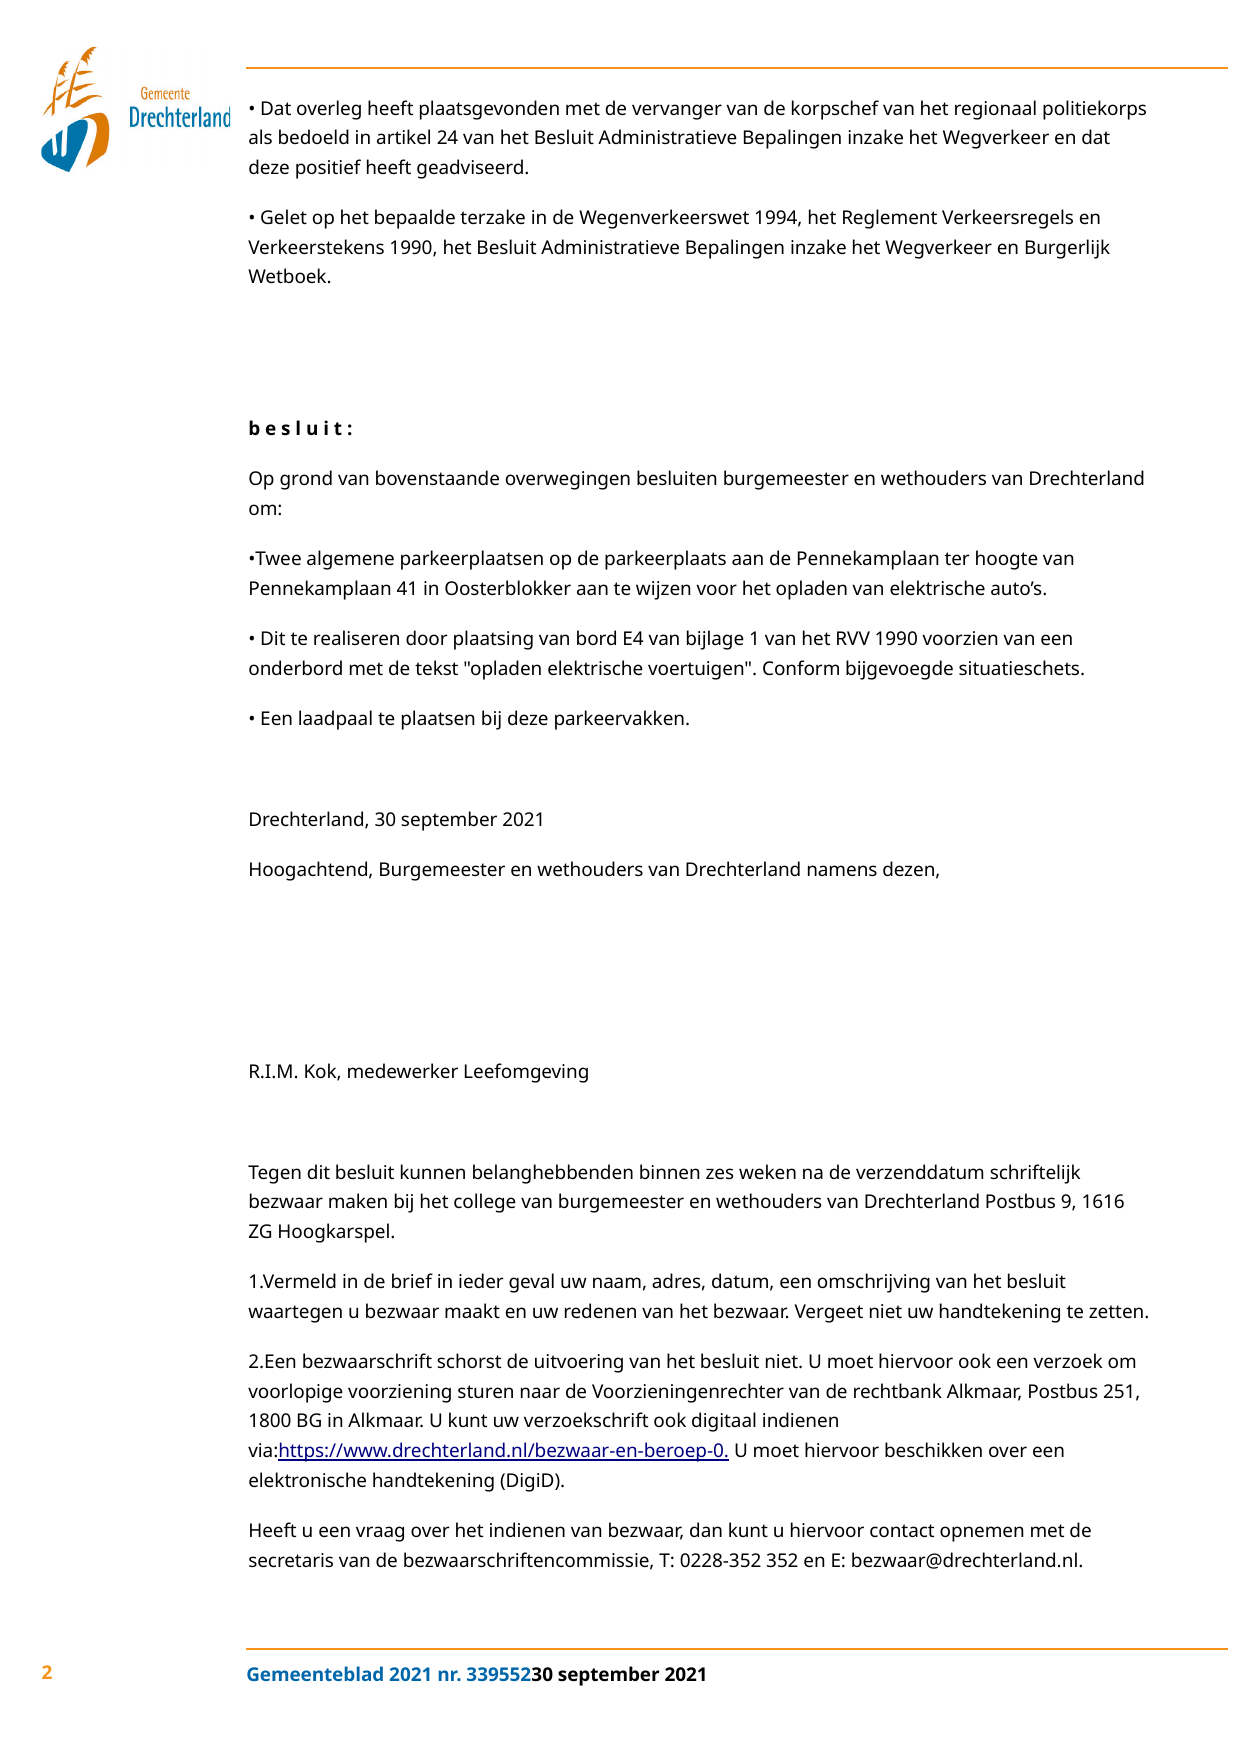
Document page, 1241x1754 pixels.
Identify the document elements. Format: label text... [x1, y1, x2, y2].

text 1.Vermeld in de brief in ieder geval uw naam, adres, datum, een omschrijving van het besluit waartegen u bezwaar maakt en uw redenen van het bezwaar. Vergeet niet uw handtekening te zetten. [248, 1268, 1152, 1324]
text • Dat overleg heeft plaatsgevonden met de vervanger van de korpschef van het regionaal politiekorps als bedoeld in artikel 24 van het Besluit Administratieve Bepalingen inzake het Wegverkeer en dat deze positief heeft geadviseerd. [248, 95, 1152, 180]
text R.I.M. Kok, medewerker Leefomgeving [248, 1058, 1152, 1084]
picture [41, 158, 64, 172]
text Hoogachtend, Burgemeester en wethouders van Drechterland namens dezen, [248, 856, 1152, 882]
picture [41, 47, 231, 172]
text b e s l u i t : [248, 415, 1152, 441]
text •Twee algemene parkeerplaatsen op de parkeerplaats aan de Pennekamplaan ter hoogte van Pennekamplaan 41 in Oosterblokker aan te wijzen voor het opladen van elektrische auto’s. [248, 545, 1152, 601]
picture [226, 115, 231, 124]
text Heeft u een vraag over het indienen van bezwaar, dan kunt u hiervoor contact opnemen met de secretaris van de bezwaarschriftencommissie, T: 0228-352 352 en E: bezwaar@drechterland.nl. [248, 1517, 1152, 1573]
text Drechterland, 30 september 2021 [248, 806, 1152, 832]
text Tegen dit besluit kunnen belanghebbenden binnen zes weken na de verzenddatum schriftelijk bezwaar maken bij het college van burgemeester en wethouders van Drechterland Postbus 9, 1616 ZG Hoogkarspel. [248, 1159, 1152, 1244]
text Op grond van bovenstaande overwegingen besluiten burgemeester en wethouders van Drechterland om: [248, 465, 1152, 521]
text • Een laadpaal te plaatsen bij deze parkeervakken. [248, 705, 1152, 731]
text • Gelet op het bepaalde terzake in de Wegenverkeerswet 1994, het Reglement Verkeersregels en Verkeerstekens 1990, het Besluit Administratieve Bepalingen inzake het Wegverkeer en Burgerlijk Wetboek. [248, 204, 1152, 289]
text • Dit te realiseren door plaatsing van bord E4 van bijlage 1 van het RVV 1990 voorzien van een onderbord met de tekst "opladen elektrische voertuigen". Conform bijgevoegde situatieschets. [248, 625, 1152, 681]
text 2.Een bezwaarschrift schorst de uitvoering van het besluit niet. U moet hiervoor ook een verzoek om voorlopige voorziening sturen naar de Voorzieningenrechter van de rechtbank Alkmaar, Postbus 251, 1800 BG in Alkmaar. U kunt uw verzoekschrift ook digitaal indienen via:https://www.drechterland.nl/bezwaar-en-beroep-0. U moet hiervoor beschikken over een elektronische handtekening (DigiD). [248, 1348, 1152, 1493]
